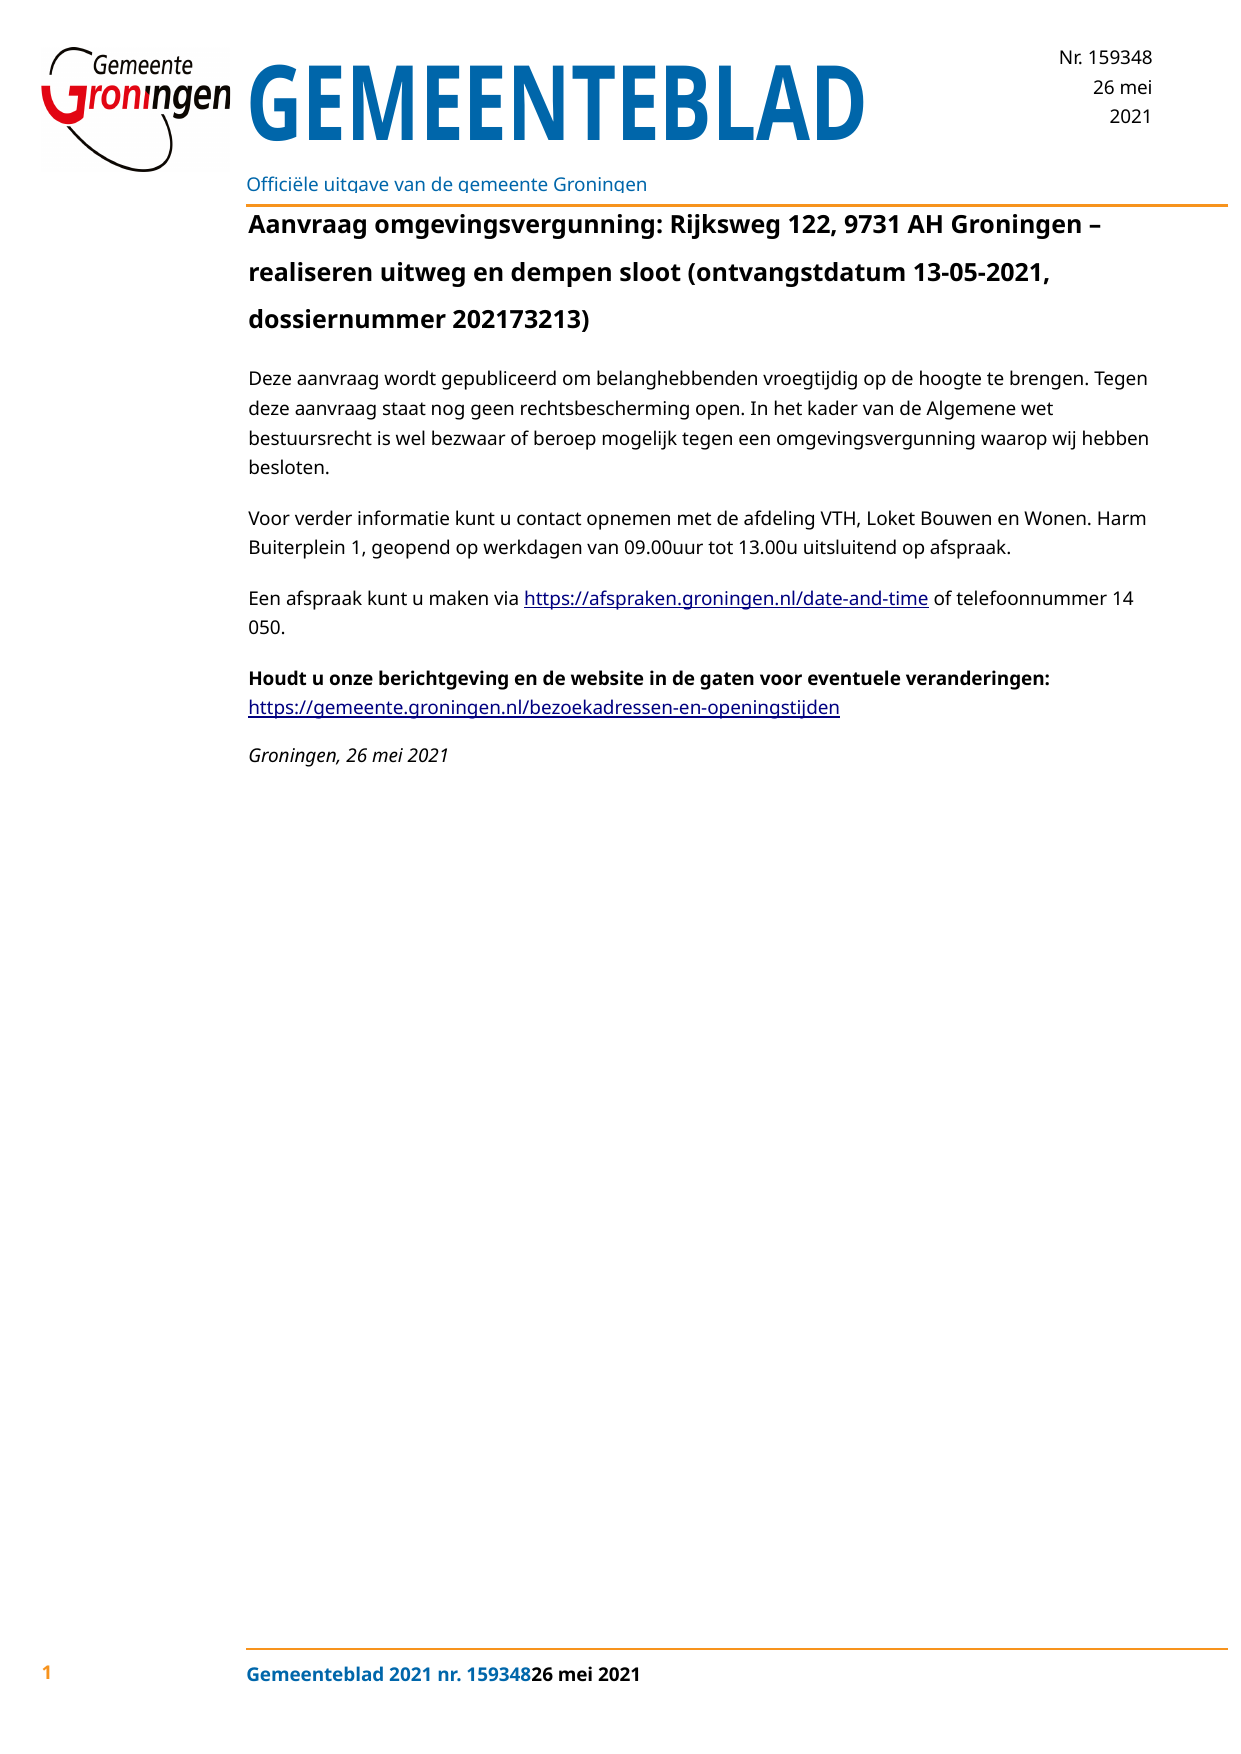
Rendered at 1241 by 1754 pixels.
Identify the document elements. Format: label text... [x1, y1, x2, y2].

text Groningen, 26 mei 2021 [248, 742, 1152, 768]
text Aanvraag omgevingsvergunning: Rijksweg 122, 9731 AH Groningen – realiseren uitweg en dempen sloot (ontvangstdatum 13-05-2021, dossiernummer 202173213) [248, 207, 1152, 336]
text Voor verder informatie kunt u contact opnemen met de afdeling VTH, Loket Bouwen en Wonen. Harm Buiterplein 1, geopend op werkdagen van 09.00uur tot 13.00u uitsluitend op afspraak. [248, 505, 1152, 560]
text Houdt u onze berichtgeving en de website in de gaten voor eventuele veranderingen: https://gemeente.groningen.nl/bezoekadressen-en-openingstijden [248, 665, 1152, 720]
text Een afspraak kunt u maken via https://afspraken.groningen.nl/date-and-time of telefoonnummer 14 050. [248, 585, 1152, 640]
picture [41, 47, 231, 172]
text Deze aanvraag wordt gepubliceerd om belanghebbenden vroegtijdig op de hoogte te brengen. Tegen deze aanvraag staat nog geen rechtsbescherming open. In het kader van de Algemene wet bestuursrecht is wel bezwaar of beroep mogelijk tegen een omgevingsvergunning waarop wij hebben besloten. [248, 366, 1152, 480]
